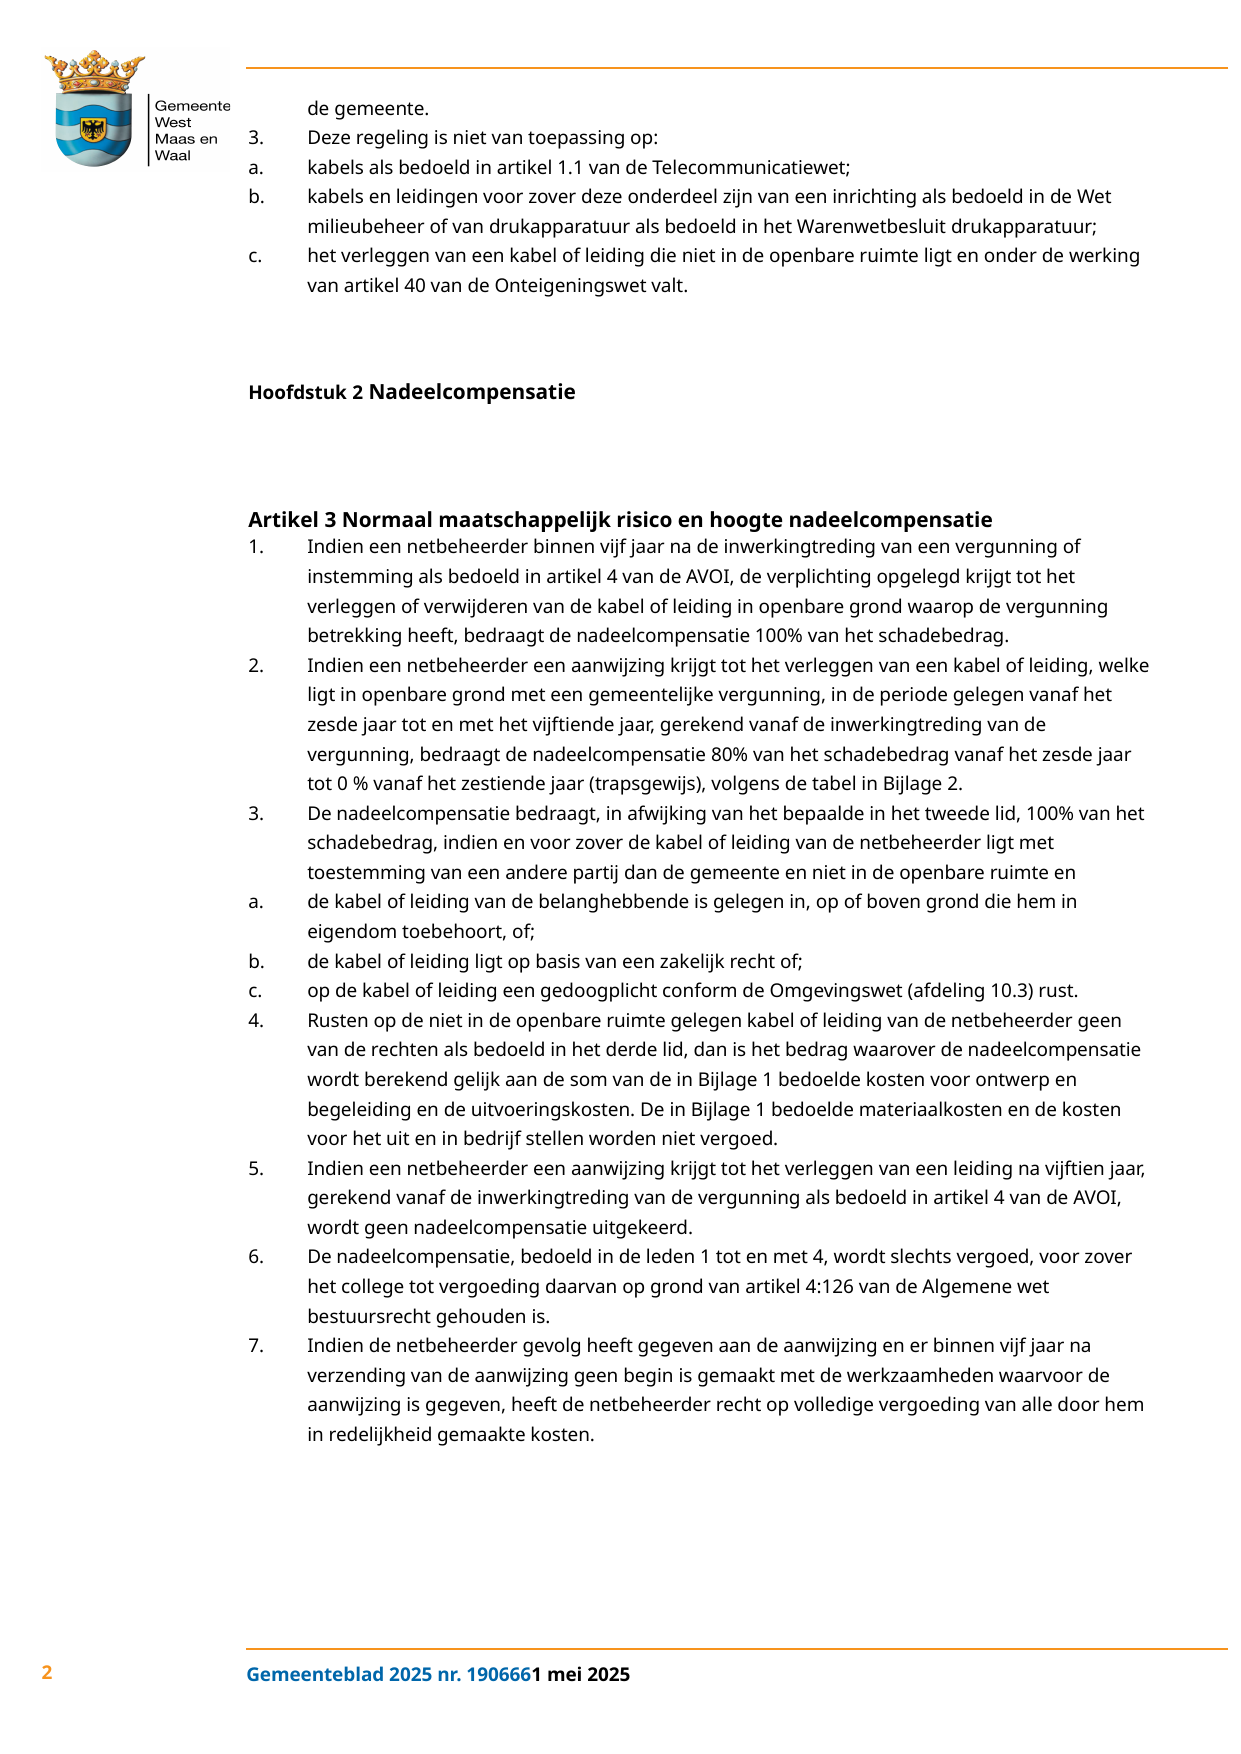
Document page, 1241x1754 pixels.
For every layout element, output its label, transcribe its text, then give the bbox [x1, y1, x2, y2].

list het verleggen van een kabel of leiding die niet in de openbare ruimte ligt en onder de werking van artikel 40 van de Onteigeningswet valt. [248, 243, 1152, 298]
list de kabel of leiding ligt op basis van een zakelijk recht of; [248, 948, 1152, 973]
list kabels en leidingen voor zover deze onderdeel zijn van een inrichting als bedoeld in de Wet milieubeheer of van drukapparatuur als bedoeld in het Warenwetbesluit drukapparatuur; [248, 183, 1152, 239]
list de gemeente. [248, 95, 1152, 121]
list De nadeelcompensatie, bedoeld in de leden 1 tot en met 4, wordt slechts vergoed, voor zover het college tot vergoeding daarvan op grond van artikel 4:126 van de Algemene wet bestuursrecht gehouden is. [248, 1244, 1152, 1328]
list Indien een netbeheerder een aanwijzing krijgt tot het verleggen van een kabel of leiding, welke ligt in openbare grond met een gemeentelijke vergunning, in de periode gelegen vanaf het zesde jaar tot en met het vijftiende jaar, gerekend vanaf de inwerkingtreding van de vergunning, bedraagt de nadeelcompensatie 80% van het schadebedrag vanaf het zesde jaar tot 0 % vanaf het zestiende jaar (trapsgewijs), volgens de tabel in Bijlage 2. [248, 652, 1152, 796]
list Deze regeling is niet van toepassing op: [248, 124, 1152, 150]
list kabels als bedoeld in artikel 1.1 van de Telecommunicatiewet; [248, 154, 1152, 180]
text Hoofdstuk 2 Nadeelcompensatie [248, 377, 1152, 406]
list De nadeelcompensatie bedraagt, in afwijking van het bepaalde in het tweede lid, 100% van het schadebedrag, indien en voor zover de kabel of leiding van de netbeheerder ligt met toestemming van een andere partij dan de gemeente en niet in de openbare ruimte en [248, 800, 1152, 885]
list Indien een netbeheerder een aanwijzing krijgt tot het verleggen van een leiding na vijftien jaar, gerekend vanaf de inwerkingtreding van de vergunning als bedoeld in artikel 4 van de AVOI, wordt geen nadeelcompensatie uitgekeerd. [248, 1155, 1152, 1240]
text Artikel 3 Normaal maatschappelijk risico en hoogte nadeelcompensatie [248, 505, 1152, 534]
list Rusten op de niet in de openbare ruimte gelegen kabel of leiding van de netbeheerder geen van de rechten als bedoeld in het derde lid, dan is het bedrag waarover de nadeelcompensatie wordt berekend gelijk aan de som van de in Bijlage 1 bedoelde kosten voor ontwerp en begeleiding en de uitvoeringskosten. De in Bijlage 1 bedoelde materiaalkosten en de kosten voor het uit en in bedrijf stellen worden niet vergoed. [248, 1007, 1152, 1151]
list op de kabel of leiding een gedoogplicht conform de Omgevingswet (afdeling 10.3) rust. [248, 977, 1152, 1003]
list Indien een netbeheerder binnen vijf jaar na de inwerkingtreding van een vergunning of instemming als bedoeld in artikel 4 van de AVOI, de verplichting opgelegd krijgt tot het verleggen of verwijderen van de kabel of leiding in openbare grond waarop de vergunning betrekking heeft, bedraagt de nadeelcompensatie 100% van het schadebedrag. [248, 534, 1152, 648]
list Indien de netbeheerder gevolg heeft gegeven aan de aanwijzing en er binnen vijf jaar na verzending van de aanwijzing geen begin is gemaakt met de werkzaamheden waarvoor de aanwijzing is gegeven, heeft de netbeheerder recht op volledige vergoeding van alle door hem in redelijkheid gemaakte kosten. [248, 1332, 1152, 1447]
list de kabel of leiding van de belanghebbende is gelegen in, op of boven grond die hem in eigendom toebehoort, of; [248, 889, 1152, 944]
picture [41, 47, 231, 172]
